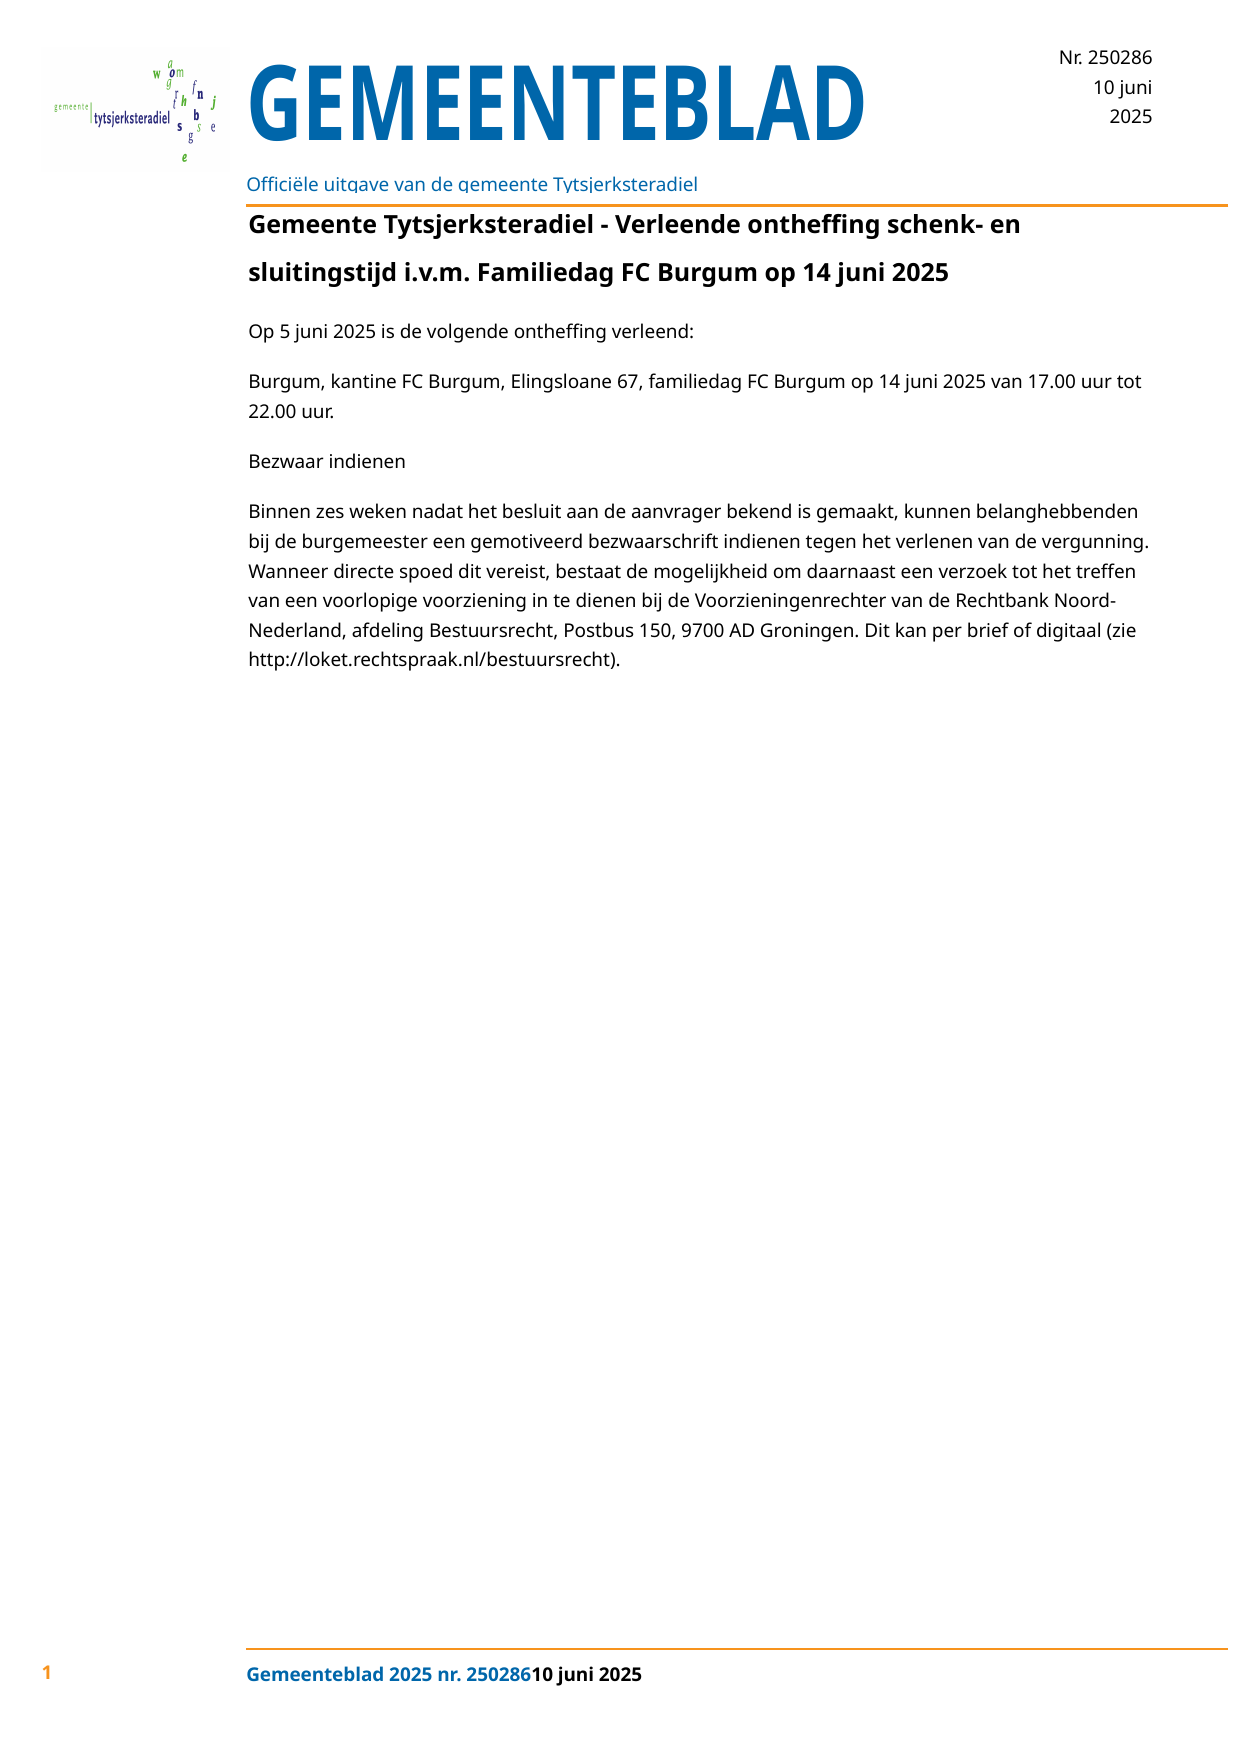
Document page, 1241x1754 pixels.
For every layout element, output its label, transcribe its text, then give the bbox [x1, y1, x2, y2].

picture [41, 47, 231, 172]
text Binnen zes weken nadat het besluit aan de aanvrager bekend is gemaakt, kunnen belanghebbenden bij de burgemeester een gemotiveerd bezwaarschrift indienen tegen het verlenen van de vergunning. Wanneer directe spoed dit vereist, bestaat de mogelijkheid om daarnaast een verzoek tot het treffen van een voorlopige voorziening in te dienen bij de Voorzieningenrechter van de Rechtbank Noord-Nederland, afdeling Bestuursrecht, Postbus 150, 9700 AD Groningen. Dit kan per brief of digitaal (zie http://loket.rechtspraak.nl/bestuursrecht). [248, 499, 1152, 672]
text Burgum, kantine FC Burgum, Elingsloane 67, familiedag FC Burgum op 14 juni 2025 van 17.00 uur tot 22.00 uur. [248, 368, 1152, 424]
text Op 5 juni 2025 is de volgende ontheffing verleend: [248, 318, 1152, 344]
text Gemeente Tytsjerksteradiel - Verleende ontheffing schenk- en sluitingstijd i.v.m. Familiedag FC Burgum op 14 juni 2025 [248, 207, 1152, 288]
text Bezwaar indienen [248, 448, 1152, 474]
